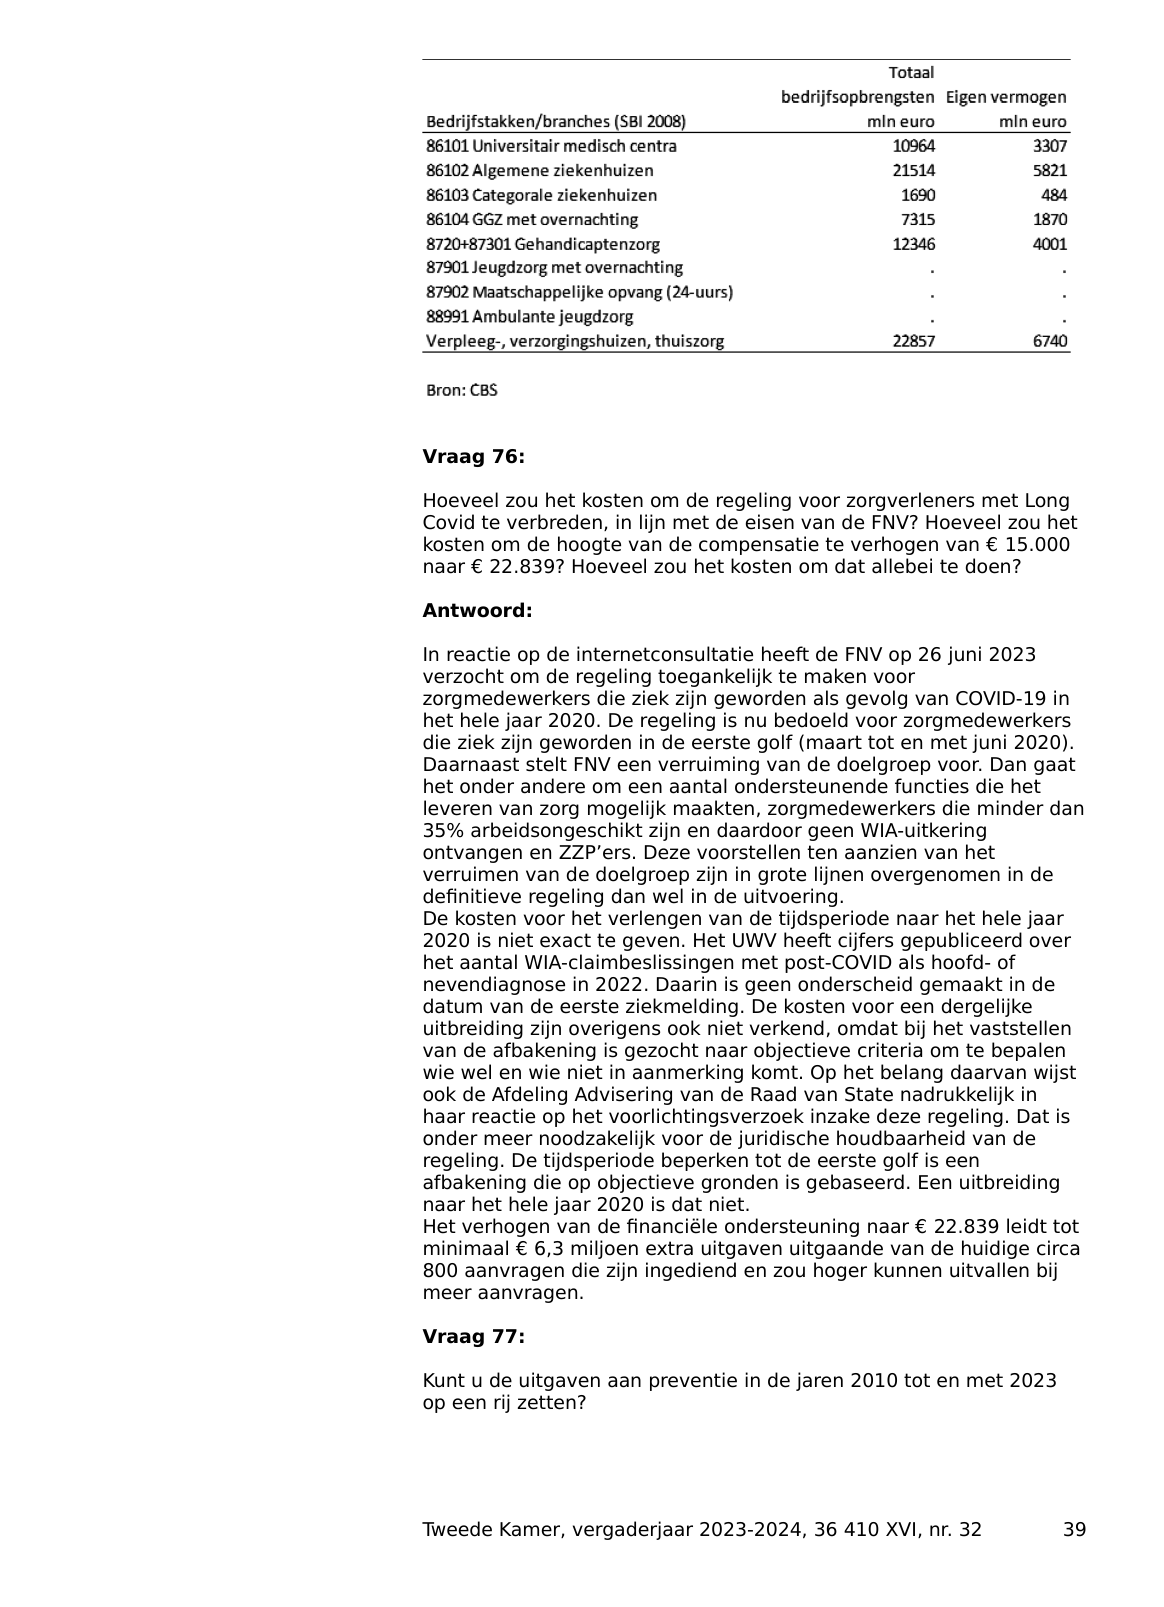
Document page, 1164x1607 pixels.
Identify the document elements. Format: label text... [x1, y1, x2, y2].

text Hoeveel zou het kosten om de regeling voor zorgverleners met Long Covid te verbreden, in lijn met de eisen van de FNV? Hoeveel zou het kosten om de hoogte van de compensatie te verhogen van € 15.000 naar € 22.839? Hoeveel zou het kosten om dat allebei te doen? [422, 490, 1087, 578]
picture [422, 59, 1072, 402]
text Het verhogen van de financiële ondersteuning naar € 22.839 leidt tot minimaal € 6,3 miljoen extra uitgaven uitgaande van de huidige circa 800 aanvragen die zijn ingediend en zou hoger kunnen uitvallen bij meer aanvragen. [422, 1216, 1087, 1303]
subtitle Antwoord: [422, 600, 1087, 622]
subtitle Vraag 77: [422, 1326, 1087, 1348]
text De kosten voor het verlengen van de tijdsperiode naar het hele jaar 2020 is niet exact te geven. Het UWV heeft cijfers gepubliceerd over het aantal WIA-claimbeslissingen met post-COVID als hoofd- of nevendiagnose in 2022. Daarin is geen onderscheid gemaakt in de datum van de eerste ziekmelding. De kosten voor een dergelijke uitbreiding zijn overigens ook niet verkend, omdat bij het vaststellen van de afbakening is gezocht naar objectieve criteria om te bepalen wie wel en wie niet in aanmerking komt. Op het belang daarvan wijst ook de Afdeling Advisering van de Raad van State nadrukkelijk in haar reactie op het voorlichtingsverzoek inzake deze regeling. Dat is onder meer noodzakelijk voor de juridische houdbaarheid van de regeling. De tijdsperiode beperken tot de eerste golf is een afbakening die op objectieve gronden is gebaseerd. Een uitbreiding naar het hele jaar 2020 is dat niet. [422, 908, 1087, 1216]
text Kunt u de uitgaven aan preventie in de jaren 2010 tot en met 2023 op een rij zetten? [422, 1370, 1087, 1414]
text In reactie op de internetconsultatie heeft de FNV op 26 juni 2023 verzocht om de regeling toegankelijk te maken voor zorgmedewerkers die ziek zijn geworden als gevolg van COVID-19 in het hele jaar 2020. De regeling is nu bedoeld voor zorgmedewerkers die ziek zijn geworden in de eerste golf (maart tot en met juni 2020). Daarnaast stelt FNV een verruiming van de doelgroep voor. Dan gaat het onder andere om een aantal ondersteunende functies die het leveren van zorg mogelijk maakten, zorgmedewerkers die minder dan 35% arbeidsongeschikt zijn en daardoor geen WIA-uitkering ontvangen en ZZP’ers. Deze voorstellen ten aanzien van het verruimen van de doelgroep zijn in grote lijnen overgenomen in de definitieve regeling dan wel in de uitvoering. [422, 644, 1087, 908]
subtitle Vraag 76: [422, 446, 1087, 468]
